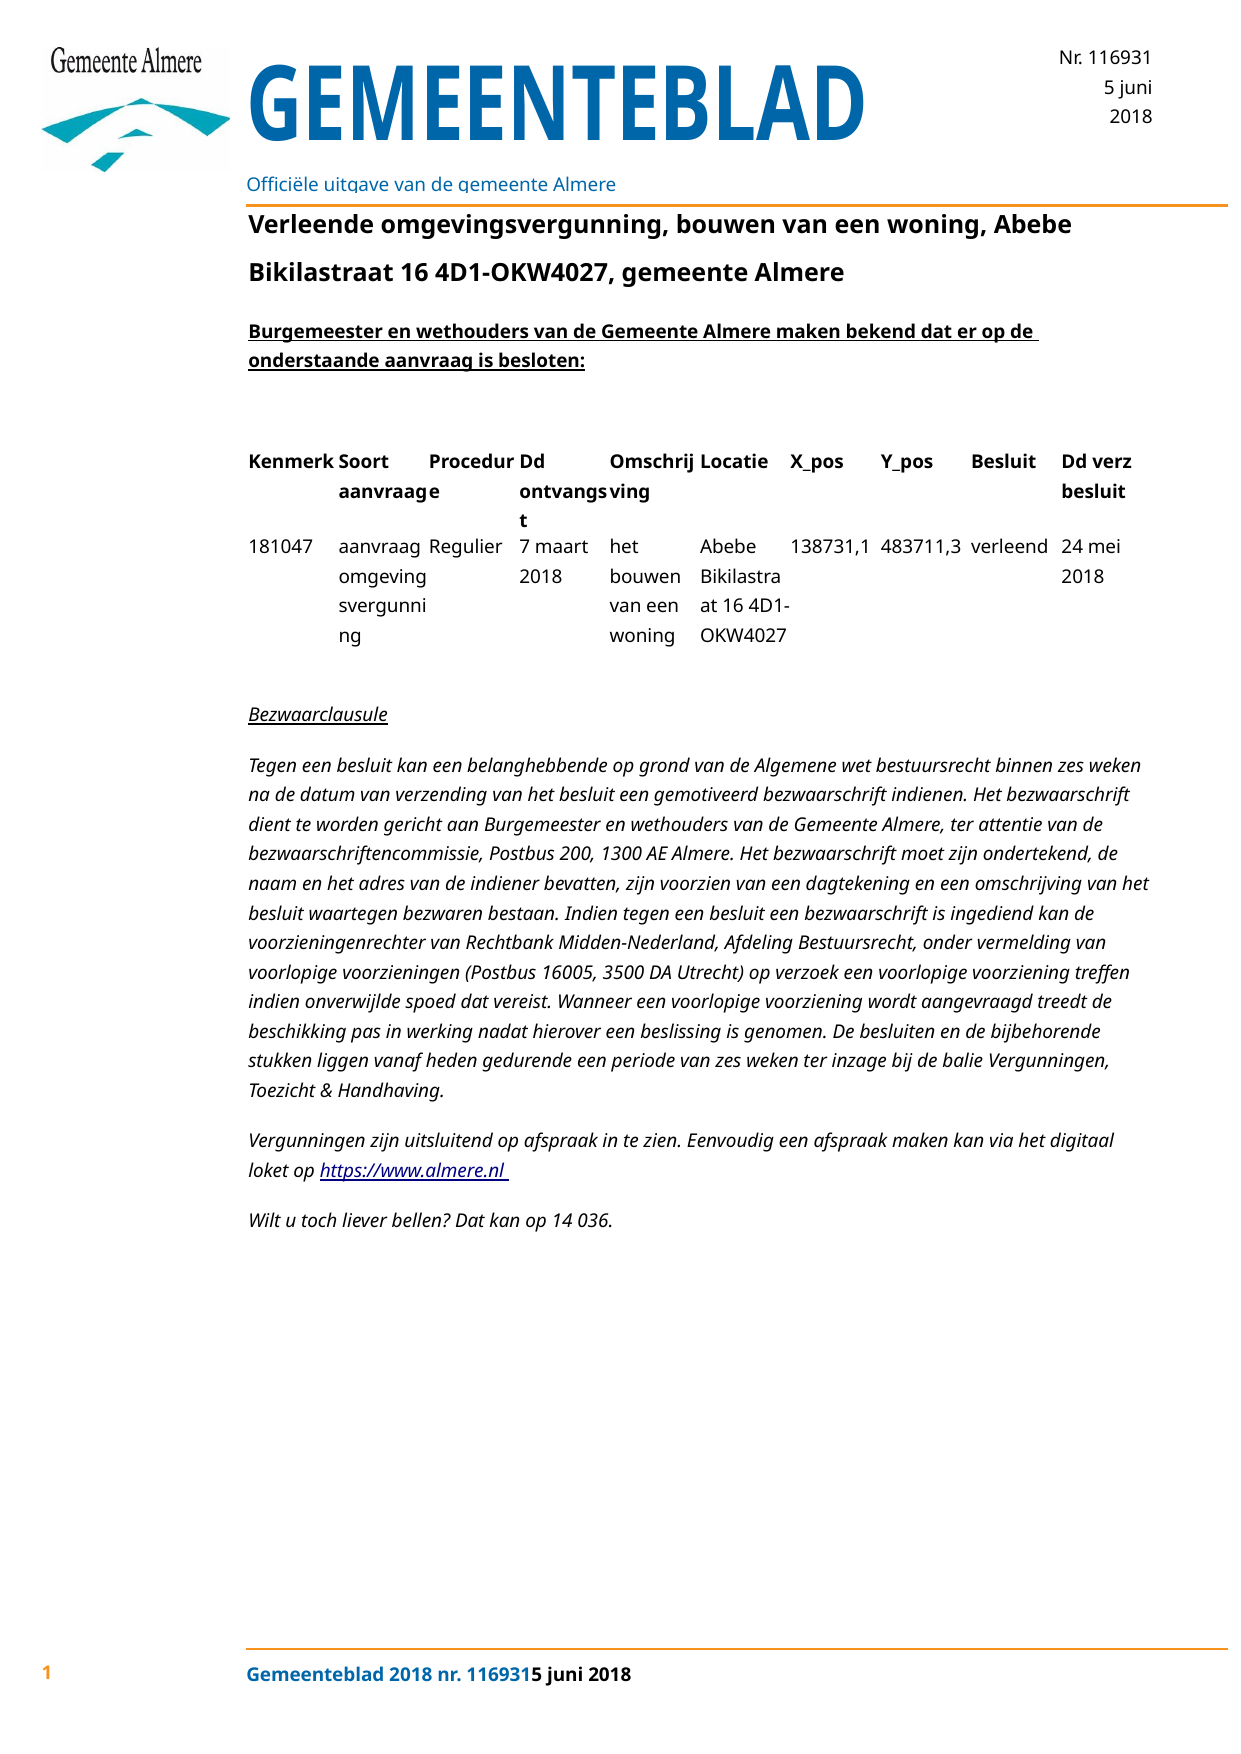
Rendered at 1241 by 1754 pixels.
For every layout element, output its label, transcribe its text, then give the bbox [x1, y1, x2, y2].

table_header Procedure [429, 449, 519, 533]
table_cell 181047 [248, 533, 338, 648]
table_cell 7 maart 2018 [519, 533, 609, 648]
table_cell Regulier [429, 533, 519, 648]
table_cell 24 mei 2018 [1061, 533, 1152, 648]
table_header Soort aanvraag [338, 449, 429, 533]
text Vergunningen zijn uitsluitend op afspraak in te zien. Eenvoudig een afspraak maken kan via het digitaal loket op https://www.almere.nl [248, 1128, 1152, 1183]
picture [41, 47, 231, 172]
table_cell 138731,1 [790, 533, 881, 648]
text Burgemeester en wethouders van de Gemeente Almere maken bekend dat er op de onderstaande aanvraag is besloten: [248, 318, 1152, 373]
text Bezwaarclausule [248, 701, 1152, 727]
table_header Dd verz besluit [1061, 449, 1152, 533]
table_cell Abebe Bikilastraat 16 4D1-OKW4027 [700, 533, 790, 648]
text Tegen een besluit kan een belanghebbende op grond van de Algemene wet bestuursrecht binnen zes weken na de datum van verzending van het besluit een gemotiveerd bezwaarschrift indienen. Het bezwaarschrift dient te worden gericht aan Burgemeester en wethouders van de Gemeente Almere, ter attentie van de bezwaarschriftencommissie, Postbus 200, 1300 AE Almere. Het bezwaarschrift moet zijn ondertekend, de naam en het adres van de indiener bevatten, zijn voorzien van een dagtekening en een omschrijving van het besluit waartegen bezwaren bestaan. Indien tegen een besluit een bezwaarschrift is ingediend kan de voorzieningenrechter van Rechtbank Midden-Nederland, Afdeling Bestuursrecht, onder vermelding van voorlopige voorzieningen (Postbus 16005, 3500 DA Utrecht) op verzoek een voorlopige voorziening treffen indien onverwijlde spoed dat vereist. Wanneer een voorlopige voorziening wordt aangevraagd treedt de beschikking pas in werking nadat hierover een beslissing is genomen. De besluiten en de bijbehorende stukken liggen vanaf heden gedurende een periode van zes weken ter inzage bij de balie Vergunningen, Toezicht & Handhaving. [248, 752, 1152, 1103]
table_header Kenmerk [248, 449, 338, 533]
table_cell 483711,3 [881, 533, 971, 648]
table_header Omschrijving [609, 449, 700, 533]
table_header X_pos [790, 449, 881, 533]
text Wilt u toch liever bellen? Dat kan op 14 036. [248, 1208, 1152, 1233]
text Verleende omgevingsvergunning, bouwen van een woning, Abebe Bikilastraat 16 4D1-OKW4027, gemeente Almere [248, 207, 1152, 288]
table_cell verleend [971, 533, 1061, 648]
table_cell het bouwen van een woning [609, 533, 700, 648]
table_header Y_pos [881, 449, 971, 533]
table_header Locatie [700, 449, 790, 533]
table_header Dd ontvangst [519, 449, 609, 533]
table_cell aanvraag omgevingsvergunning [338, 533, 429, 648]
table_header Besluit [971, 449, 1061, 533]
